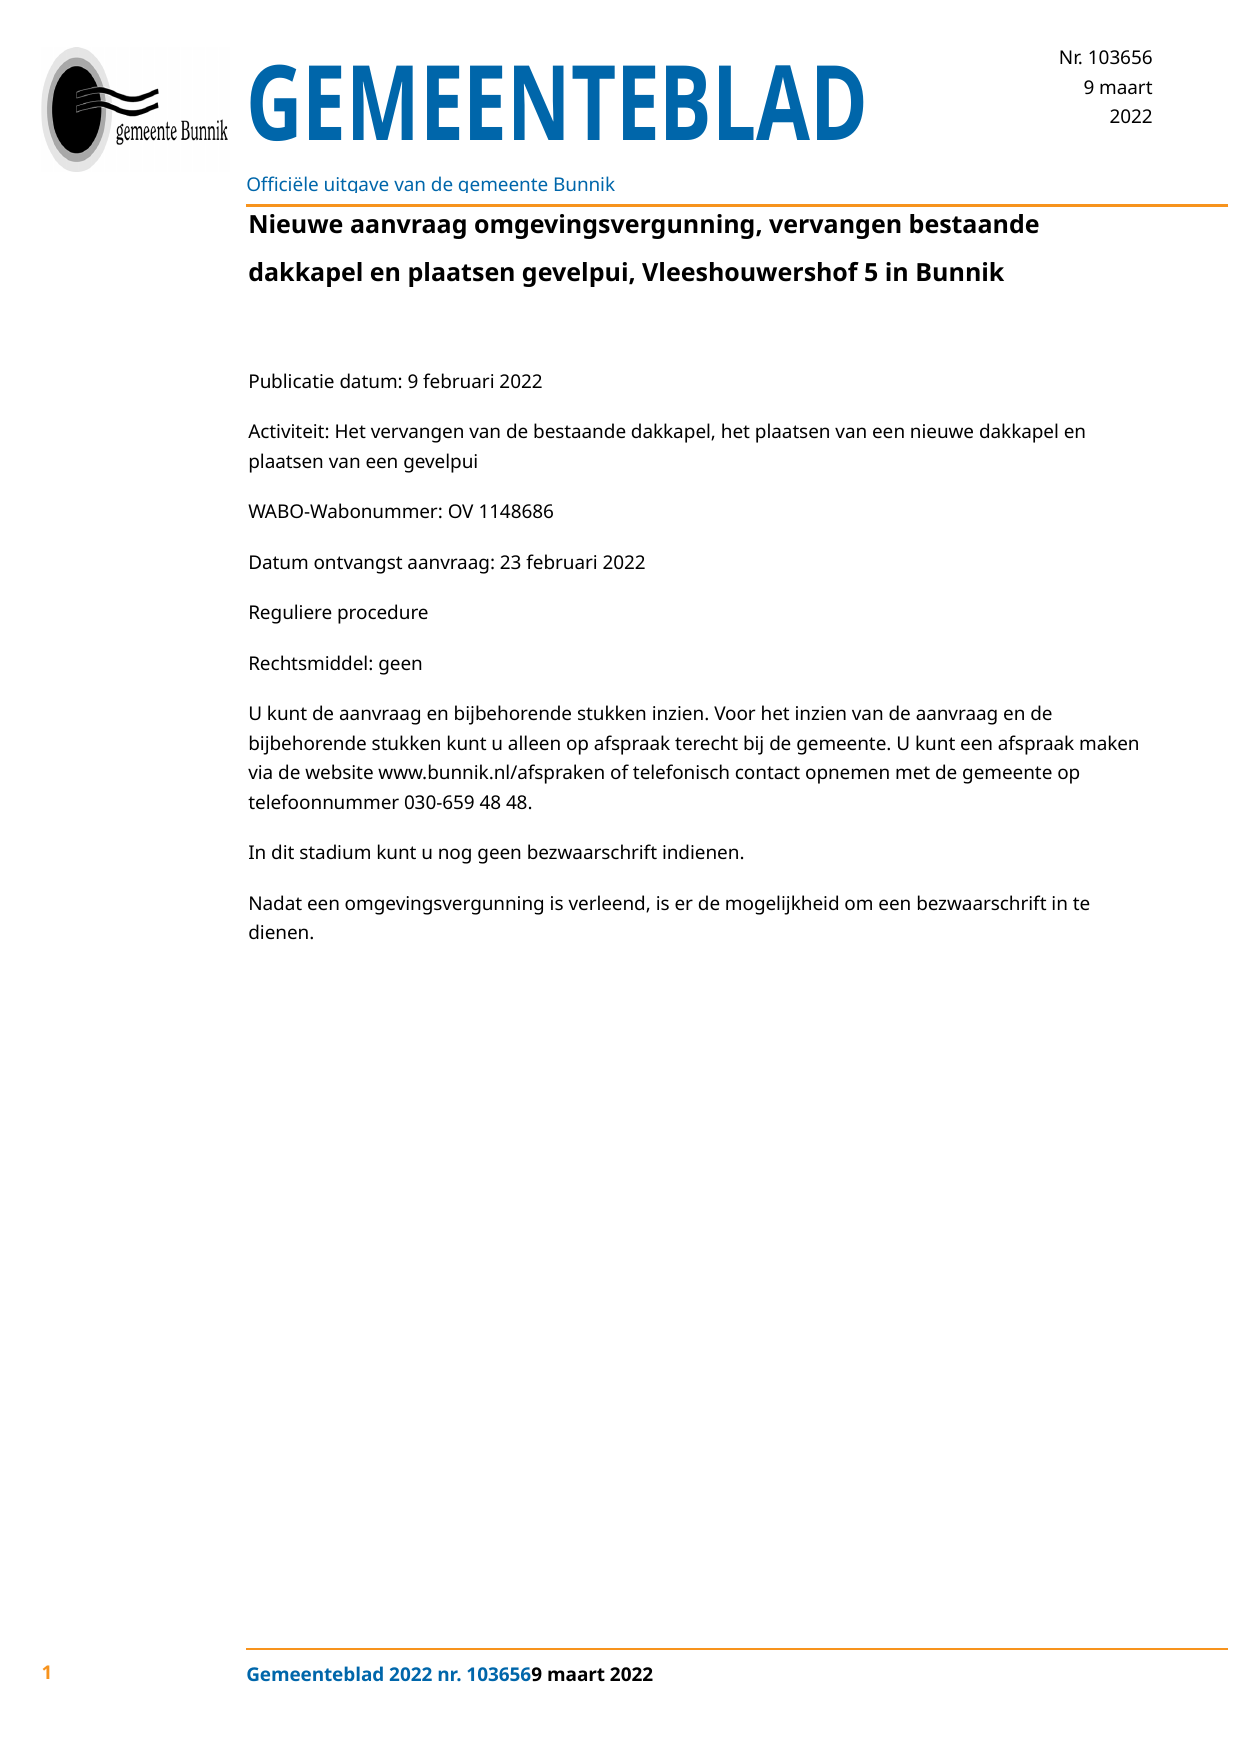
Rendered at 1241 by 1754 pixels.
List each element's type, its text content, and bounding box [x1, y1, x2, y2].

text U kunt de aanvraag en bijbehorende stukken inzien. Voor het inzien van de aanvraag en de bijbehorende stukken kunt u alleen op afspraak terecht bij de gemeente. U kunt een afspraak maken via de website www.bunnik.nl/afspraken of telefonisch contact opnemen met de gemeente op telefoonnummer 030-659 48 48. [248, 700, 1152, 815]
text WABO-Wabonummer: OV 1148686 [248, 499, 1152, 524]
text Nadat een omgevingsvergunning is verleend, is er de mogelijkheid om een bezwaarschrift in te dienen. [248, 890, 1152, 945]
text Reguliere procedure [248, 599, 1152, 625]
text Activiteit: Het vervangen van de bestaande dakkapel, het plaatsen van een nieuwe dakkapel en plaatsen van een gevelpui [248, 419, 1152, 474]
text Rechtsmiddel: geen [248, 650, 1152, 676]
text Datum ontvangst aanvraag: 23 februari 2022 [248, 549, 1152, 575]
text Nieuwe aanvraag omgevingsvergunning, vervangen bestaande dakkapel en plaatsen gevelpui, Vleeshouwershof 5 in Bunnik [248, 207, 1152, 288]
picture [41, 47, 231, 172]
text In dit stadium kunt u nog geen bezwaarschrift indienen. [248, 839, 1152, 865]
text Publicatie datum: 9 februari 2022 [248, 368, 1152, 394]
